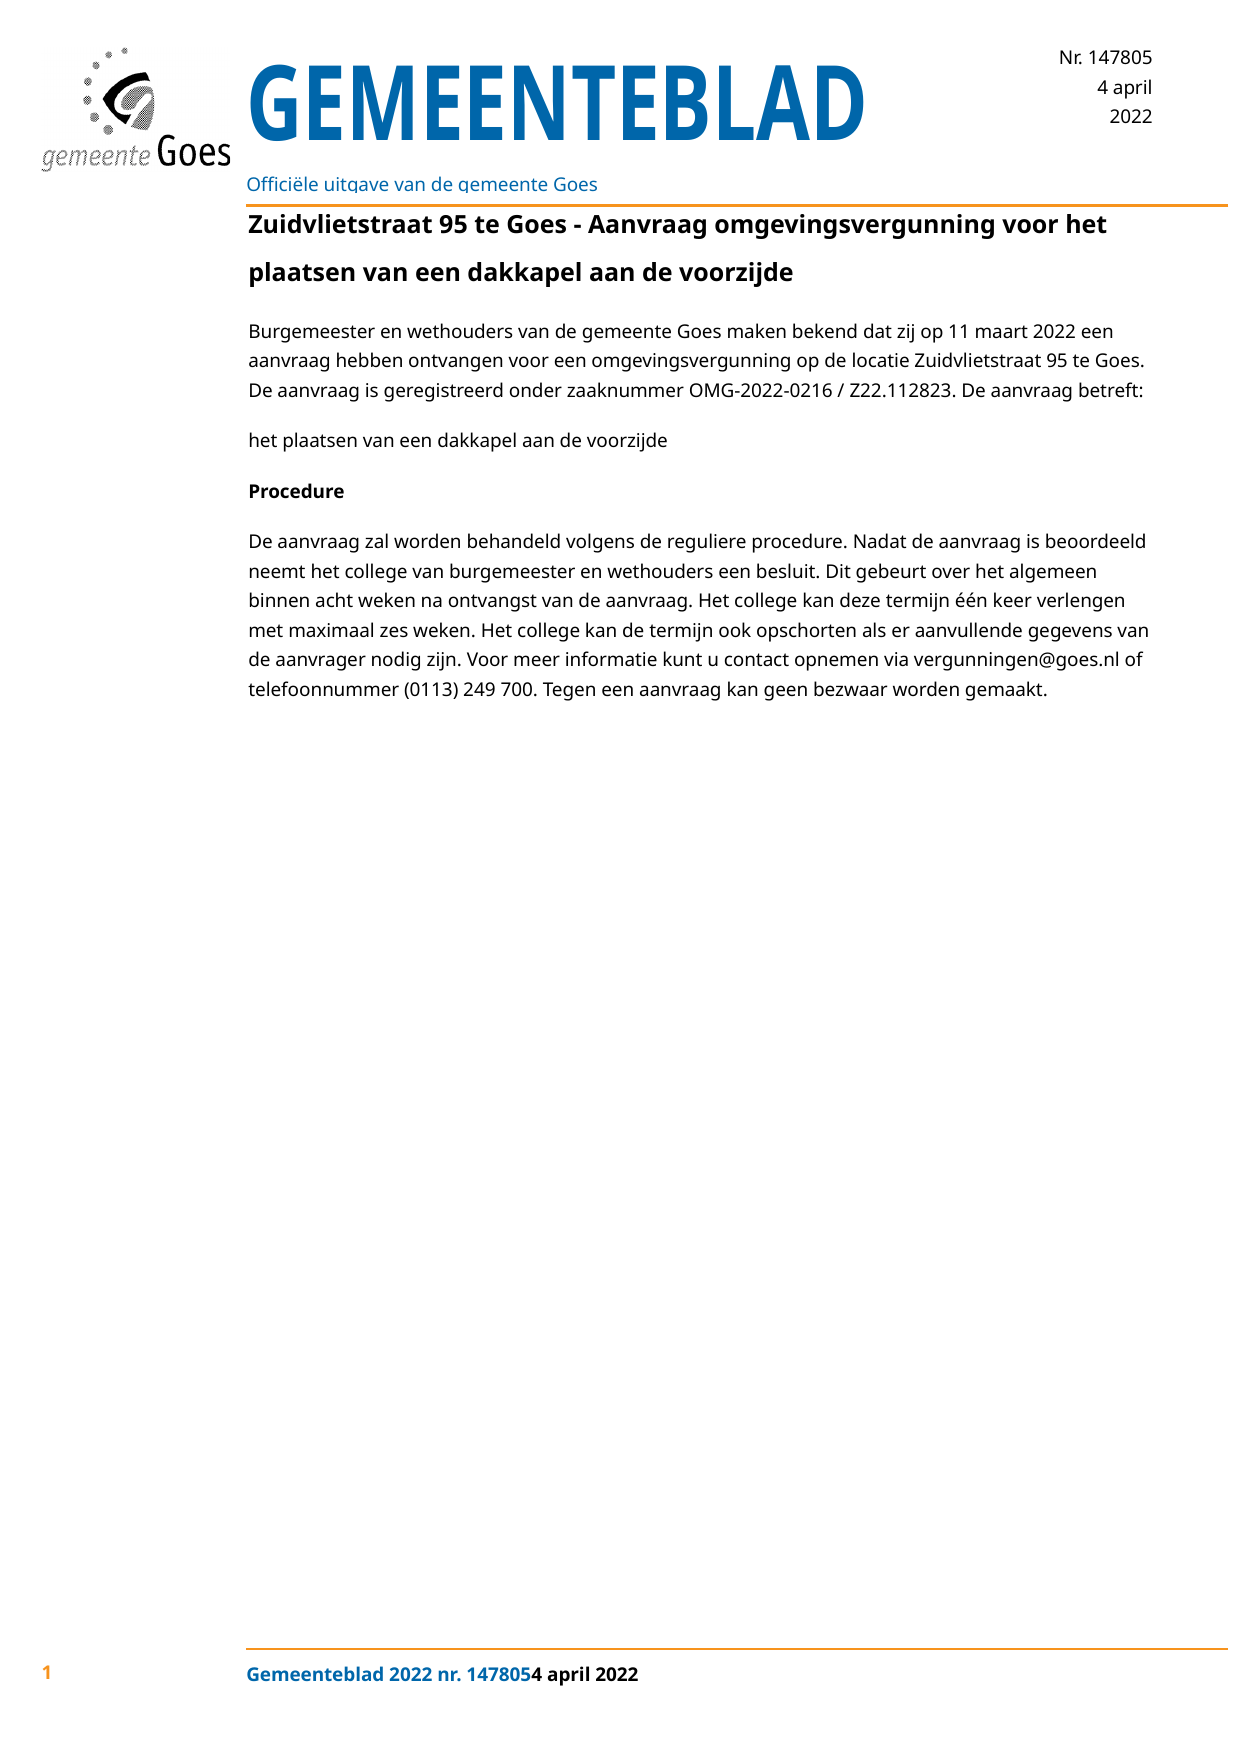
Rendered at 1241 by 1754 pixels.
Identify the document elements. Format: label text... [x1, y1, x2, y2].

text Procedure [248, 478, 1152, 504]
text Burgemeester en wethouders van de gemeente Goes maken bekend dat zij op 11 maart 2022 een aanvraag hebben ontvangen voor een omgevingsvergunning op de locatie Zuidvlietstraat 95 te Goes. De aanvraag is geregistreerd onder zaaknummer OMG-2022-0216 / Z22.112823. De aanvraag betreft: [248, 318, 1152, 403]
text De aanvraag zal worden behandeld volgens de reguliere procedure. Nadat de aanvraag is beoordeeld neemt het college van burgemeester en wethouders een besluit. Dit gebeurt over het algemeen binnen acht weken na ontvangst van de aanvraag. Het college kan deze termijn één keer verlengen met maximaal zes weken. Het college kan de termijn ook opschorten als er aanvullende gegevens van de aanvrager nodig zijn. Voor meer informatie kunt u contact opnemen via vergunningen@goes.nl of telefoonnummer (0113) 249 700. Tegen een aanvraag kan geen bezwaar worden gemaakt. [248, 528, 1152, 702]
picture [41, 47, 231, 172]
text het plaatsen van een dakkapel aan de voorzijde [248, 427, 1152, 453]
text Zuidvlietstraat 95 te Goes - Aanvraag omgevingsvergunning voor het plaatsen van een dakkapel aan de voorzijde [248, 207, 1152, 288]
